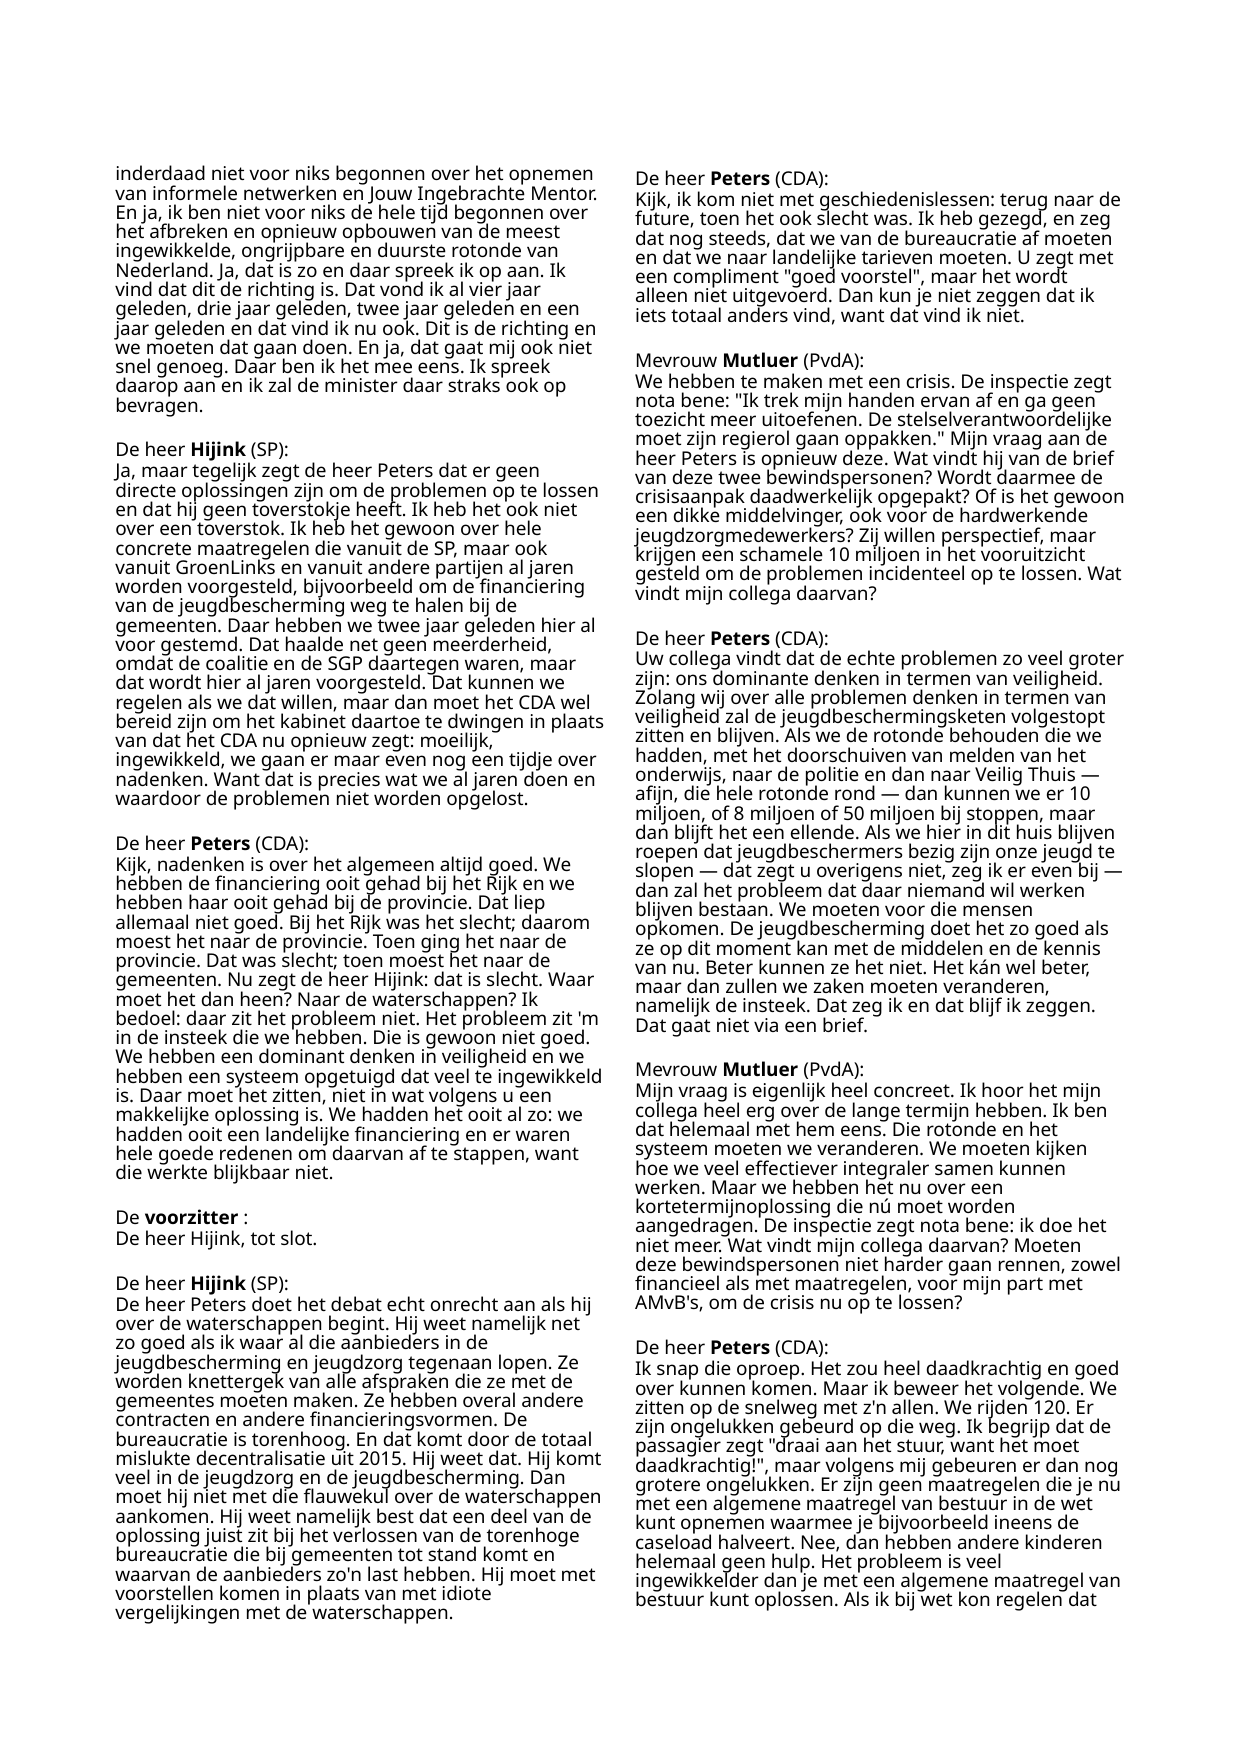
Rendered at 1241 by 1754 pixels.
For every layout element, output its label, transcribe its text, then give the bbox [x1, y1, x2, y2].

text inderdaad niet voor niks begonnen over het opnemen van informele netwerken en Jouw Ingebrachte Mentor. En ja, ik ben niet voor niks de hele tijd begonnen over het afbreken en opnieuw opbouwen van de meest ingewikkelde, ongrijpbare en duurste rotonde van Nederland. Ja, dat is zo en daar spreek ik op aan. Ik vind dat dit de richting is. Dat vond ik al vier jaar geleden, drie jaar geleden, twee jaar geleden en een jaar geleden en dat vind ik nu ook. Dit is de richting en we moeten dat gaan doen. En ja, dat gaat mij ook niet snel genoeg. Daar ben ik het mee eens. Ik spreek daarop aan en ik zal de minister daar straks ook op bevragen. [115, 165, 605, 416]
text Kijk, ik kom niet met geschiedenislessen: terug naar de future, toen het ook slecht was. Ik heb gezegd, en zeg dat nog steeds, dat we van de bureaucratie af moeten en dat we naar landelijke tarieven moeten. U zegt met een compliment "goed voorstel", maar het wordt alleen niet uitgevoerd. Dan kun je niet zeggen dat ik iets totaal anders vind, want dat vind ik niet. [635, 191, 1125, 326]
text De voorzitter : [115, 1204, 605, 1230]
text De heer Hijink (SP): [115, 437, 605, 462]
text De heer Hijink (SP): [115, 1270, 605, 1296]
text We hebben te maken met een crisis. De inspectie zegt nota bene: "Ik trek mijn handen ervan af en ga geen toezicht meer uitoefenen. De stelselverantwoordelijke moet zijn regierol gaan oppakken." Mijn vraag aan de heer Peters is opnieuw deze. Wat vindt hij van de brief van deze twee bewindspersonen? Wordt daarmee de crisisaanpak daadwerkelijk opgepakt? Of is het gewoon een dikke middelvinger, ook voor de hardwerkende jeugdzorgmedewerkers? Zij willen perspectief, maar krijgen een schamele 10 miljoen in het vooruitzicht gesteld om de problemen incidenteel op te lossen. Wat vindt mijn collega daarvan? [635, 373, 1125, 604]
text De heer Peters (CDA): [635, 165, 1125, 191]
text Ik snap die oproep. Het zou heel daadkrachtig en goed over kunnen komen. Maar ik beweer het volgende. We zitten op de snelweg met z'n allen. We rijden 120. Er zijn ongelukken gebeurd op die weg. Ik begrijp dat de passagier zegt "draai aan het stuur, want het moet daadkrachtig!", maar volgens mij gebeuren er dan nog grotere ongelukken. Er zijn geen maatregelen die je nu met een algemene maatregel van bestuur in de wet kunt opnemen waarmee je bijvoorbeeld ineens de caseload halveert. Nee, dan hebben andere kinderen helemaal geen hulp. Het probleem is veel ingewikkelder dan je met een algemene maatregel van bestuur kunt oplossen. Als ik bij wet kon regelen dat [635, 1360, 1125, 1611]
text De heer Peters (CDA): [635, 1334, 1125, 1360]
text Ja, maar tegelijk zegt de heer Peters dat er geen directe oplossingen zijn om de problemen op te lossen en dat hij geen toverstokje heeft. Ik heb het ook niet over een toverstok. Ik heb het gewoon over hele concrete maatregelen die vanuit de SP, maar ook vanuit GroenLinks en vanuit andere partijen al jaren worden voorgesteld, bijvoorbeeld om de financiering van de jeugdbescherming weg te halen bij de gemeenten. Daar hebben we twee jaar geleden hier al voor gestemd. Dat haalde net geen meerderheid, omdat de coalitie en de SGP daartegen waren, maar dat wordt hier al jaren voorgesteld. Dat kunnen we regelen als we dat willen, maar dan moet het CDA wel bereid zijn om het kabinet daartoe te dwingen in plaats van dat het CDA nu opnieuw zegt: moeilijk, ingewikkeld, we gaan er maar even nog een tijdje over nadenken. Want dat is precies wat we al jaren doen en waardoor de problemen niet worden opgelost. [115, 462, 605, 809]
text Mijn vraag is eigenlijk heel concreet. Ik hoor het mijn collega heel erg over de lange termijn hebben. Ik ben dat helemaal met hem eens. Die rotonde en het systeem moeten we veranderen. We moeten kijken hoe we veel effectiever integraler samen kunnen werken. Maar we hebben het nu over een kortetermijnoplossing die nú moet worden aangedragen. De inspectie zegt nota bene: ik doe het niet meer. Wat vindt mijn collega daarvan? Moeten deze bewindspersonen niet harder gaan rennen, zowel financieel als met maatregelen, voor mijn part met AMvB's, om de crisis nu op te lossen? [635, 1082, 1125, 1314]
text Mevrouw Mutluer (PvdA): [635, 1057, 1125, 1082]
text De heer Peters (CDA): [635, 625, 1125, 650]
text Uw collega vindt dat de echte problemen zo veel groter zijn: ons dominante denken in termen van veiligheid. Zolang wij over alle problemen denken in termen van veiligheid zal de jeugdbeschermingsketen volgestopt zitten en blijven. Als we de rotonde behouden die we hadden, met het doorschuiven van melden van het onderwijs, naar de politie en dan naar Veilig Thuis — afijn, die hele rotonde rond — dan kunnen we er 10 miljoen, of 8 miljoen of 50 miljoen bij stoppen, maar dan blijft het een ellende. Als we hier in dit huis blijven roepen dat jeugdbeschermers bezig zijn onze jeugd te slopen — dat zegt u overigens niet, zeg ik er even bij — dan zal het probleem dat daar niemand wil werken blijven bestaan. We moeten voor die mensen opkomen. De jeugdbescherming doet het zo goed als ze op dit moment kan met de middelen en de kennis van nu. Beter kunnen ze het niet. Het kán wel beter, maar dan zullen we zaken moeten veranderen, namelijk de insteek. Dat zeg ik en dat blijf ik zeggen. Dat gaat niet via een brief. [635, 650, 1125, 1036]
text Mevrouw Mutluer (PvdA): [635, 347, 1125, 373]
text De heer Hijink, tot slot. [115, 1230, 605, 1249]
text Kijk, nadenken is over het algemeen altijd goed. We hebben de financiering ooit gehad bij het Rijk en we hebben haar ooit gehad bij de provincie. Dat liep allemaal niet goed. Bij het Rijk was het slecht; daarom moest het naar de provincie. Toen ging het naar de provincie. Dat was slecht; toen moest het naar de gemeenten. Nu zegt de heer Hijink: dat is slecht. Waar moet het dan heen? Naar de waterschappen? Ik bedoel: daar zit het probleem niet. Het probleem zit 'm in de insteek die we hebben. Die is gewoon niet goed. We hebben een dominant denken in veiligheid en we hebben een systeem opgetuigd dat veel te ingewikkeld is. Daar moet het zitten, niet in wat volgens u een makkelijke oplossing is. We hadden het ooit al zo: we hadden ooit een landelijke financiering en er waren hele goede redenen om daarvan af te stappen, want die werkte blijkbaar niet. [115, 856, 605, 1183]
text De heer Peters doet het debat echt onrecht aan als hij over de waterschappen begint. Hij weet namelijk net zo goed als ik waar al die aanbieders in de jeugdbescherming en jeugdzorg tegenaan lopen. Ze worden knettergek van alle afspraken die ze met de gemeentes moeten maken. Ze hebben overal andere contracten en andere financieringsvormen. De bureaucratie is torenhoog. En dat komt door de totaal mislukte decentralisatie uit 2015. Hij weet dat. Hij komt veel in de jeugdzorg en de jeugdbescherming. Dan moet hij niet met die flauwekul over de waterschappen aankomen. Hij weet namelijk best dat een deel van de oplossing juist zit bij het verlossen van de torenhoge bureaucratie die bij gemeenten tot stand komt en waarvan de aanbieders zo'n last hebben. Hij moet met voorstellen komen in plaats van met idiote vergelijkingen met de waterschappen. [115, 1296, 605, 1623]
text De heer Peters (CDA): [115, 830, 605, 856]
